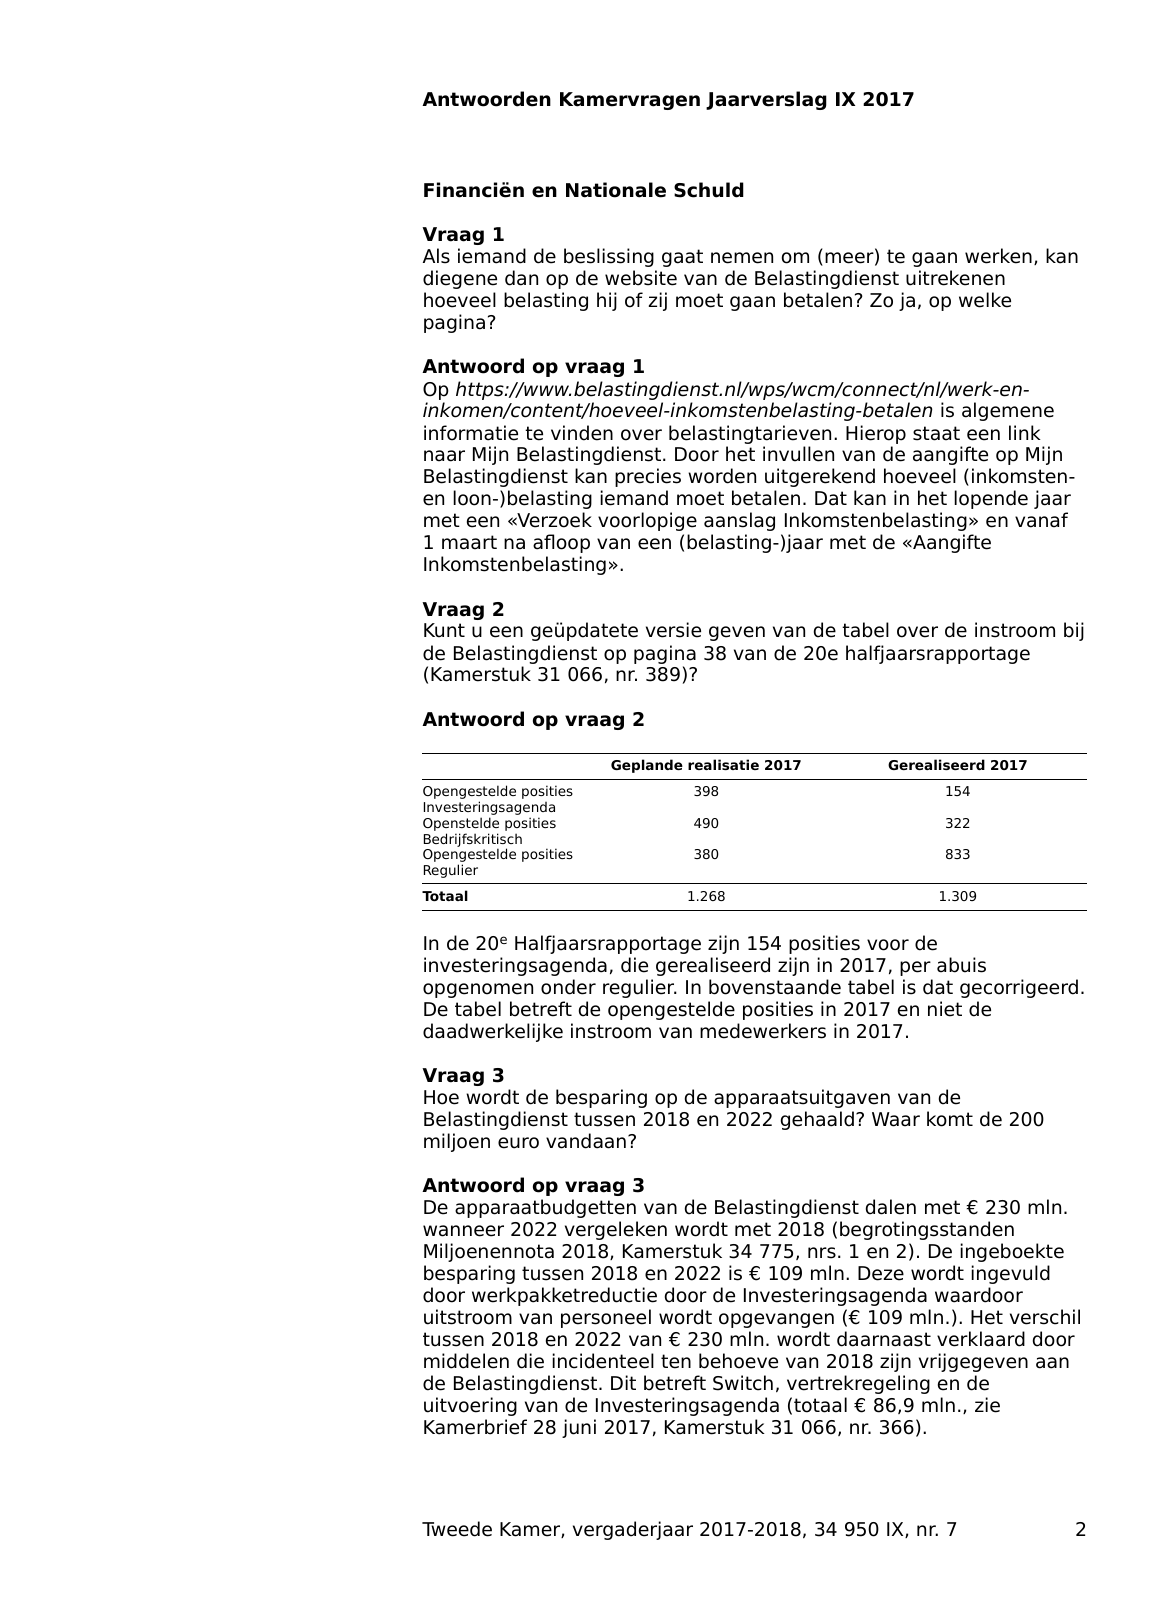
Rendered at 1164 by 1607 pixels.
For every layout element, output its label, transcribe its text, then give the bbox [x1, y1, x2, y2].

table_cell Opengestelde posities Investeringsagenda [422, 780, 584, 816]
text Kunt u een geüpdatete versie geven van de tabel over de instroom bij de Belastingdienst op pagina 38 van de 20e halfjaarsrapportage (Kamerstuk 31 066, nr. 389)? [422, 620, 1087, 686]
text Antwoord op vraag 2 [422, 708, 1087, 731]
table_cell 380 [584, 847, 829, 883]
subtitle Antwoorden Kamervragen Jaarverslag IX 2017 [422, 89, 1087, 111]
table_header Gerealiseerd 2017 [829, 754, 1087, 778]
text Op https://www.belastingdienst.nl/wps/wcm/connect/nl/werk-en-inkomen/content/hoeveel-inkomstenbelasting-betalen is algemene informatie te vinden over belastingtarieven. Hierop staat een link naar Mijn Belastingdienst. Door het invullen van de aangifte op Mijn Belastingdienst kan precies worden uitgerekend hoeveel (inkomsten- en loon-)belasting iemand moet betalen. Dat kan in het lopende jaar met een «Verzoek voorlopige aanslag Inkomstenbelasting» en vanaf 1 maart na afloop van een (belasting-)jaar met de «Aangifte Inkomstenbelasting». [422, 378, 1087, 576]
text In de 20e Halfjaarsrapportage zijn 154 posities voor de investeringsagenda, die gerealiseerd zijn in 2017, per abuis opgenomen onder regulier. In bovenstaande tabel is dat gecorrigeerd. De tabel betreft de opengestelde posities in 2017 en niet de daadwerkelijke instroom van medewerkers in 2017. [422, 933, 1087, 1043]
text Antwoord op vraag 3 [422, 1175, 1087, 1197]
text Antwoord op vraag 1 [422, 356, 1087, 378]
table_cell 1.268 [584, 884, 829, 909]
text Financiën en Nationale Schuld [422, 180, 1087, 202]
table_cell 154 [829, 780, 1087, 816]
table_cell 1.309 [829, 884, 1087, 909]
table_cell Openstelde posities Bedrijfskritisch [422, 816, 584, 847]
text Vraag 3 [422, 1065, 1087, 1087]
text Vraag 1 [422, 224, 1087, 246]
text De apparaatbudgetten van de Belastingdienst dalen met € 230 mln. wanneer 2022 vergeleken wordt met 2018 (begrotingsstanden Miljoenennota 2018, Kamerstuk 34 775, nrs. 1 en 2). De ingeboekte besparing tussen 2018 en 2022 is € 109 mln. Deze wordt ingevuld door werkpakketreductie door de Investeringsagenda waardoor uitstroom van personeel wordt opgevangen (€ 109 mln.). Het verschil tussen 2018 en 2022 van € 230 mln. wordt daarnaast verklaard door middelen die incidenteel ten behoeve van 2018 zijn vrijgegeven aan de Belastingdienst. Dit betreft Switch, vertrekregeling en de uitvoering van de Investeringsagenda (totaal € 86,9 mln., zie Kamerbrief 28 juni 2017, Kamerstuk 31 066, nr. 366). [422, 1197, 1087, 1439]
table_cell 322 [829, 816, 1087, 847]
table_cell Opengestelde posities Regulier [422, 847, 584, 883]
table_cell Totaal [422, 884, 584, 909]
text Hoe wordt de besparing op de apparaatsuitgaven van de Belastingdienst tussen 2018 en 2022 gehaald? Waar komt de 200 miljoen euro vandaan? [422, 1087, 1087, 1153]
text Als iemand de beslissing gaat nemen om (meer) te gaan werken, kan diegene dan op de website van de Belastingdienst uitrekenen hoeveel belasting hij of zij moet gaan betalen? Zo ja, op welke pagina? [422, 246, 1087, 334]
table_header [422, 754, 584, 778]
table_cell 490 [584, 816, 829, 847]
text Vraag 2 [422, 598, 1087, 620]
table_header Geplande realisatie 2017 [584, 754, 829, 778]
table_cell 833 [829, 847, 1087, 883]
table_cell 398 [584, 780, 829, 816]
